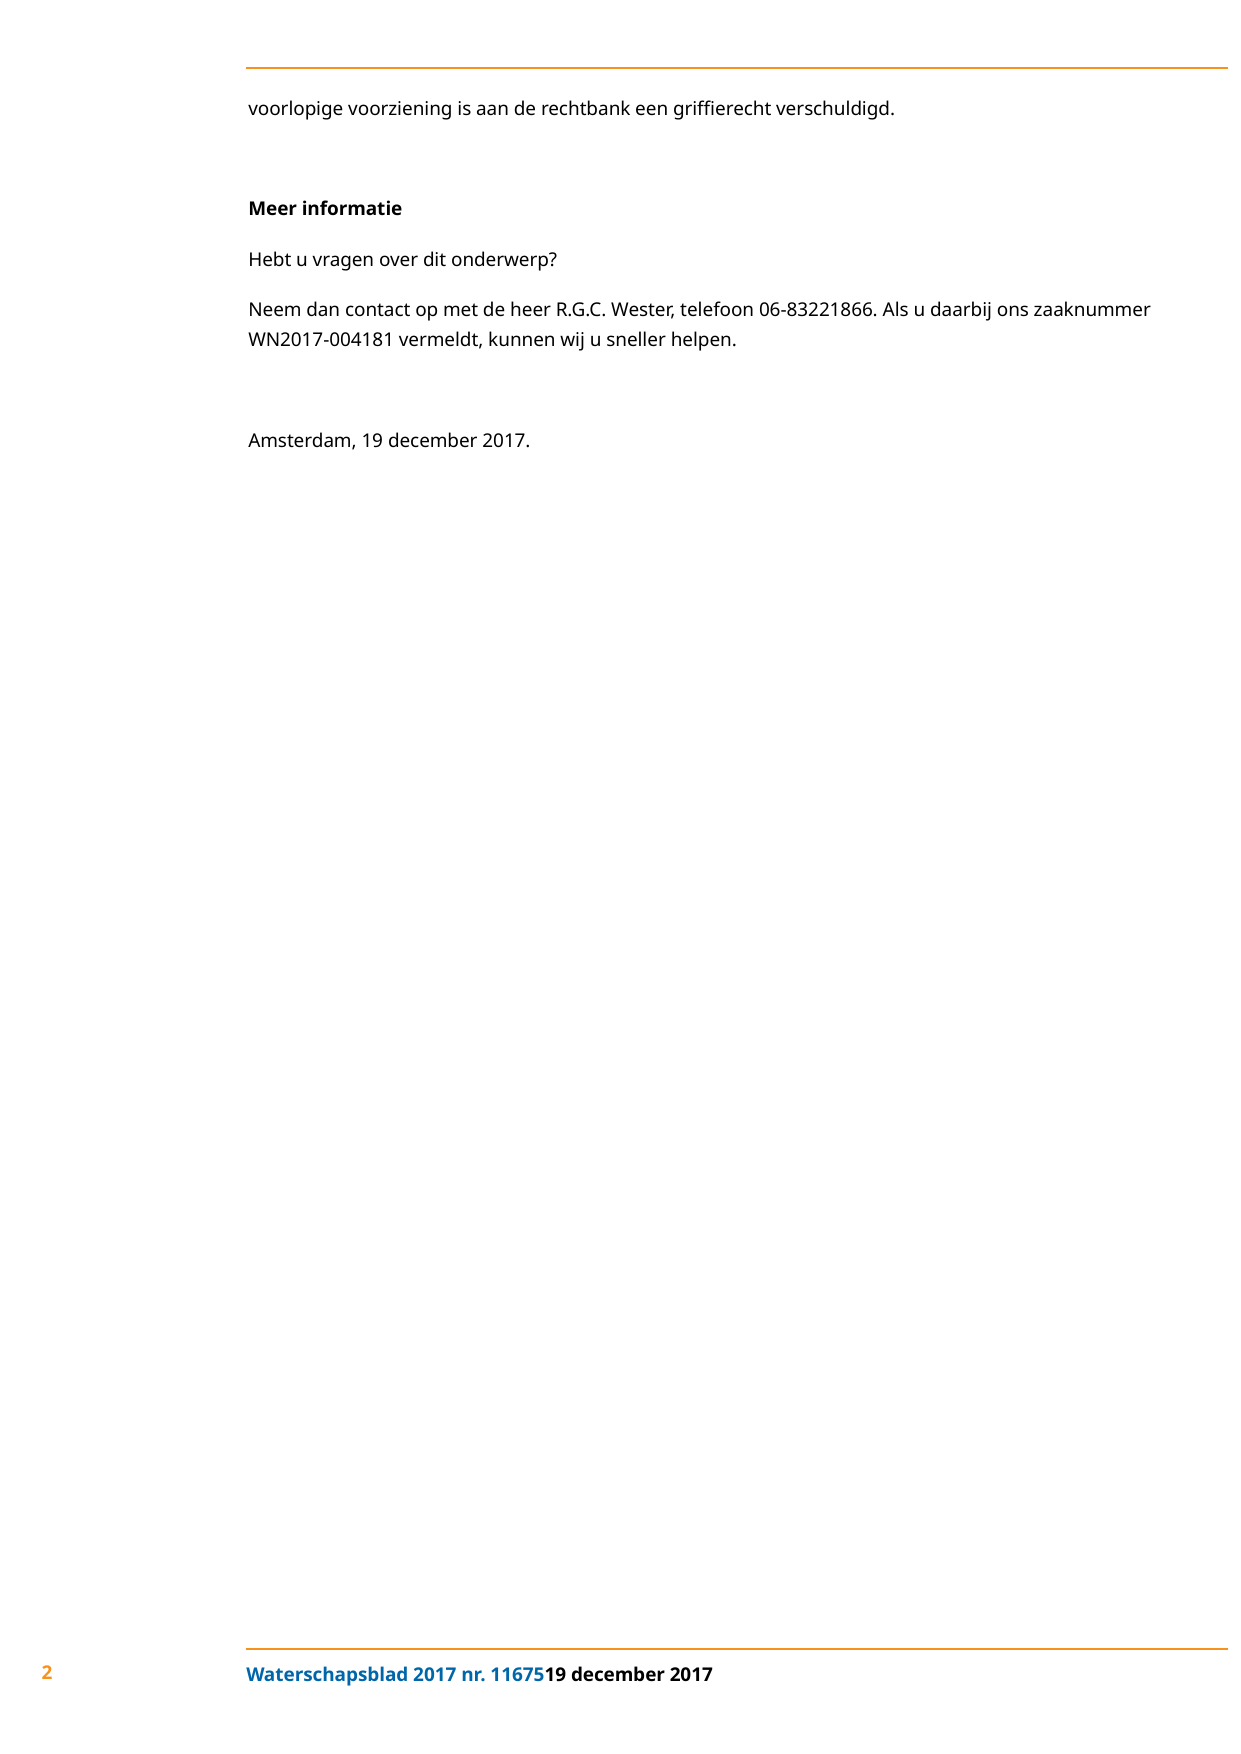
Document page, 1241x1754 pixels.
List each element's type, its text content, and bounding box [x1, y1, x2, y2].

text voorlopige voorziening is aan de rechtbank een griffierecht verschuldigd. [248, 95, 1152, 121]
text Meer informatie [248, 196, 1152, 221]
text Hebt u vragen over dit onderwerp? [248, 246, 1152, 272]
picture [41, 47, 231, 172]
text Amsterdam, 19 december 2017. [248, 427, 1152, 453]
text Neem dan contact op met de heer R.G.C. Wester, telefoon 06-83221866. Als u daarbij ons zaaknummer WN2017-004181 vermeldt, kunnen wij u sneller helpen. [248, 296, 1152, 352]
